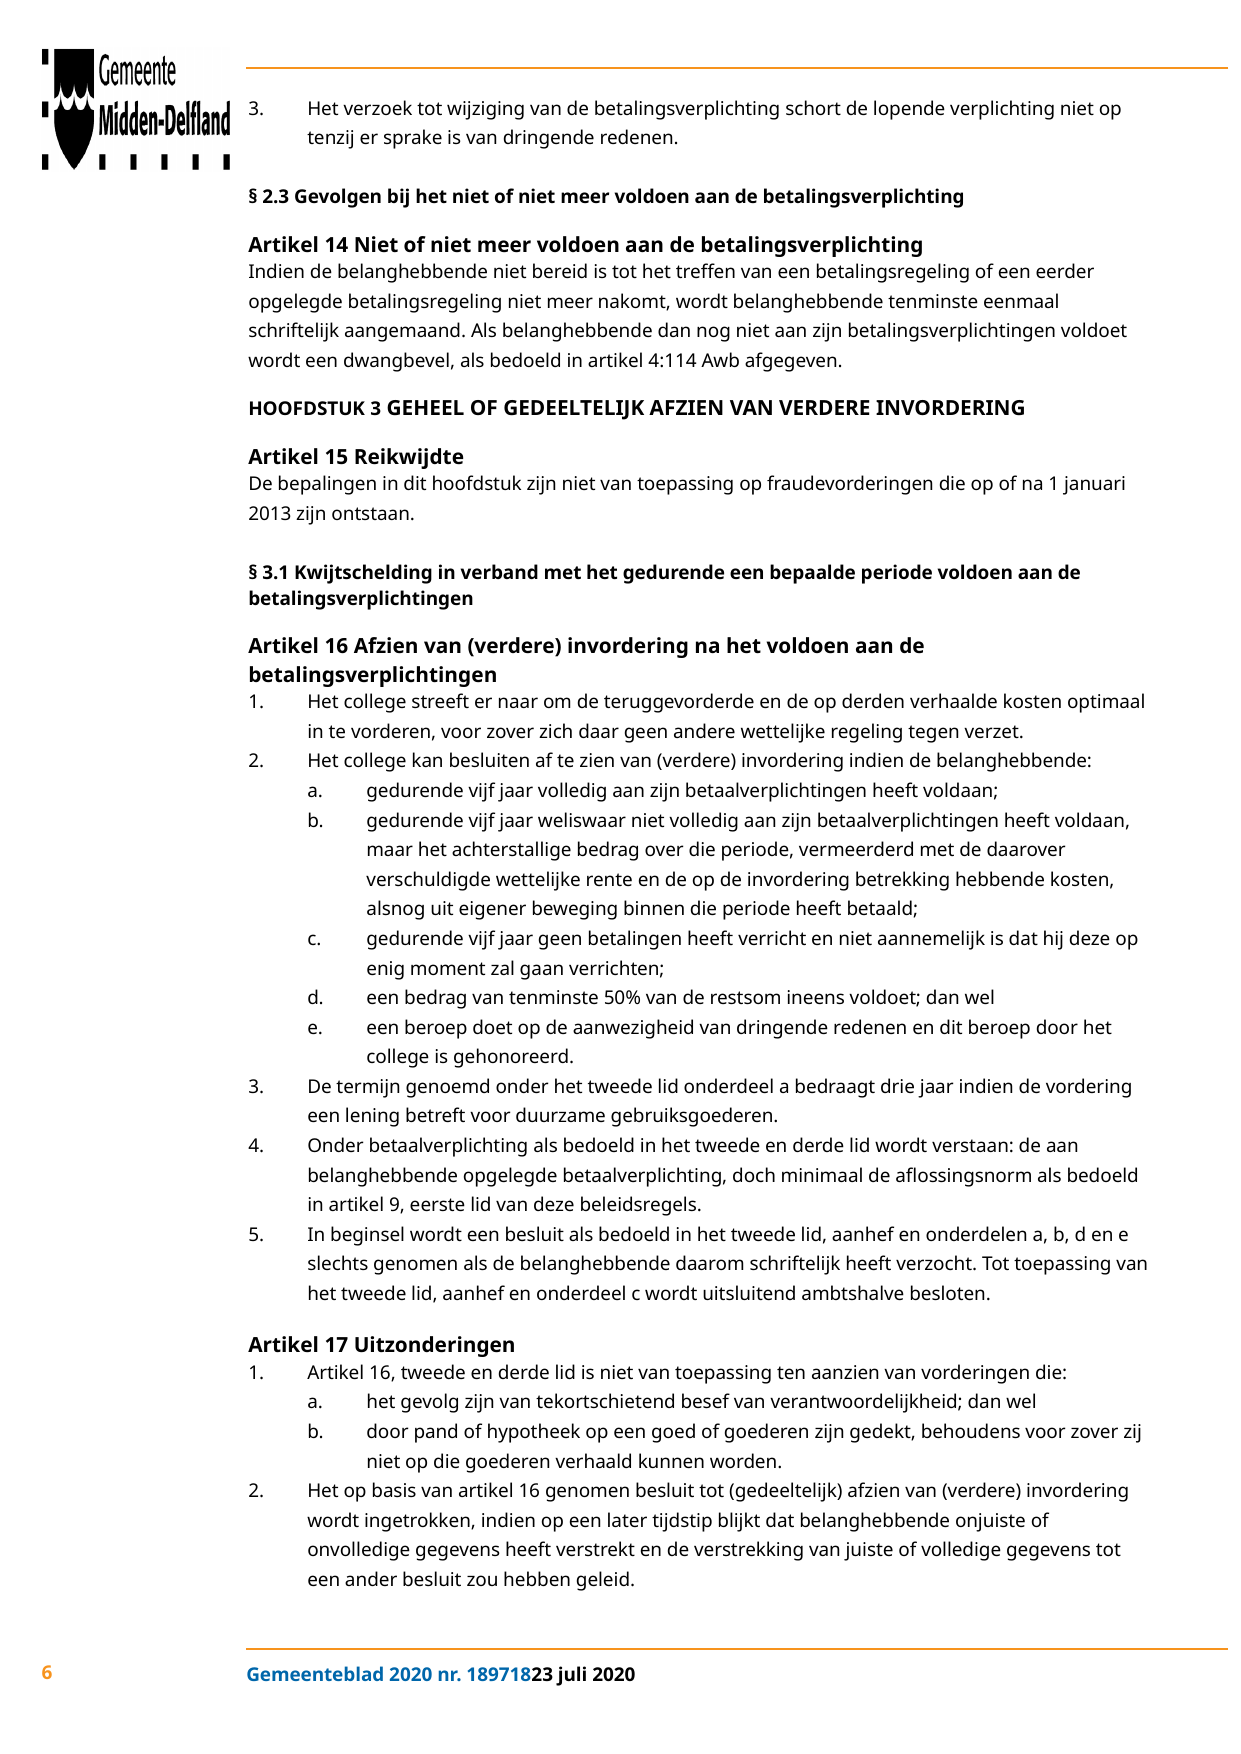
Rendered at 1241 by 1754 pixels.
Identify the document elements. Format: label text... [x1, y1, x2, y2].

list gedurende vijf jaar weliswaar niet volledig aan zijn betaalverplichtingen heeft voldaan, maar het achterstallige bedrag over die periode, vermeerderd met de daarover verschuldigde wettelijke rente en de op de invordering betrekking hebbende kosten, alsnog uit eigener beweging binnen die periode heeft betaald; [307, 807, 1152, 921]
list Het verzoek tot wijziging van de betalingsverplichting schort de lopende verplichting niet op tenzij er sprake is van dringende redenen. [248, 95, 1152, 150]
list een bedrag van tenminste 50% van de restsom ineens voldoet; dan wel [307, 984, 1152, 1010]
text Artikel 16 Afzien van (verdere) invordering na het voldoen aan de betalingsverplichtingen [248, 632, 1152, 688]
picture [41, 47, 231, 172]
text De bepalingen in dit hoofdstuk zijn niet van toepassing op fraudevorderingen die op of na 1 januari 2013 zijn ontstaan. [248, 471, 1152, 526]
list Het college streeft er naar om de teruggevorderde en de op derden verhaalde kosten optimaal in te vorderen, voor zover zich daar geen andere wettelijke regeling tegen verzet. [248, 688, 1152, 744]
list door pand of hypotheek op een goed of goederen zijn gedekt, behoudens voor zover zij niet op die goederen verhaald kunnen worden. [307, 1418, 1152, 1473]
text § 3.1 Kwijtschelding in verband met het gedurende een bepaalde periode voldoen aan de betalingsverplichtingen [248, 559, 1152, 611]
list Onder betaalverplichting als bedoeld in het tweede en derde lid wordt verstaan: de aan belanghebbende opgelegde betaalverplichting, doch minimaal de aflossingsnorm als bedoeld in artikel 9, eerste lid van deze beleidsregels. [248, 1132, 1152, 1217]
text Artikel 17 Uitzonderingen [248, 1331, 1152, 1359]
text Artikel 15 Reikwijdte [248, 442, 1152, 471]
list het gevolg zijn van tekortschietend besef van verantwoordelijkheid; dan wel [307, 1389, 1152, 1414]
text Artikel 14 Niet of niet meer voldoen aan de betalingsverplichting [248, 230, 1152, 258]
text § 2.3 Gevolgen bij het niet of niet meer voldoen aan de betalingsverplichting [248, 183, 1152, 209]
list gedurende vijf jaar geen betalingen heeft verricht en niet aannemelijk is dat hij deze op enig moment zal gaan verrichten; [307, 925, 1152, 981]
list Het college kan besluiten af te zien van (verdere) invordering indien de belanghebbende: [248, 748, 1152, 773]
text HOOFDSTUK 3 GEHEEL OF GEDEELTELIJK AFZIEN VAN VERDERE INVORDERING [248, 393, 1152, 421]
list Het op basis van artikel 16 genomen besluit tot (gedeeltelijk) afzien van (verdere) invordering wordt ingetrokken, indien op een later tijdstip blijkt dat belanghebbende onjuiste of onvolledige gegevens heeft verstrekt en de verstrekking van juiste of volledige gegevens tot een ander besluit zou hebben geleid. [248, 1477, 1152, 1592]
text Indien de belanghebbende niet bereid is tot het treffen van een betalingsregeling of een eerder opgelegde betalingsregeling niet meer nakomt, wordt belanghebbende tenminste eenmaal schriftelijk aangemaand. Als belanghebbende dan nog niet aan zijn betalingsverplichtingen voldoet wordt een dwangbevel, als bedoeld in artikel 4:114 Awb afgegeven. [248, 258, 1152, 373]
list gedurende vijf jaar volledig aan zijn betaalverplichtingen heeft voldaan; [307, 777, 1152, 803]
list De termijn genoemd onder het tweede lid onderdeel a bedraagt drie jaar indien de vordering een lening betreft voor duurzame gebruiksgoederen. [248, 1073, 1152, 1128]
list Artikel 16, tweede en derde lid is niet van toepassing ten aanzien van vorderingen die: [248, 1359, 1152, 1385]
list een beroep doet op de aanwezigheid van dringende redenen en dit beroep door het college is gehonoreerd. [307, 1014, 1152, 1069]
list In beginsel wordt een besluit als bedoeld in het tweede lid, aanhef en onderdelen a, b, d en e slechts genomen als de belanghebbende daarom schriftelijk heeft verzocht. Tot toepassing van het tweede lid, aanhef en onderdeel c wordt uitsluitend ambtshalve besloten. [248, 1221, 1152, 1306]
